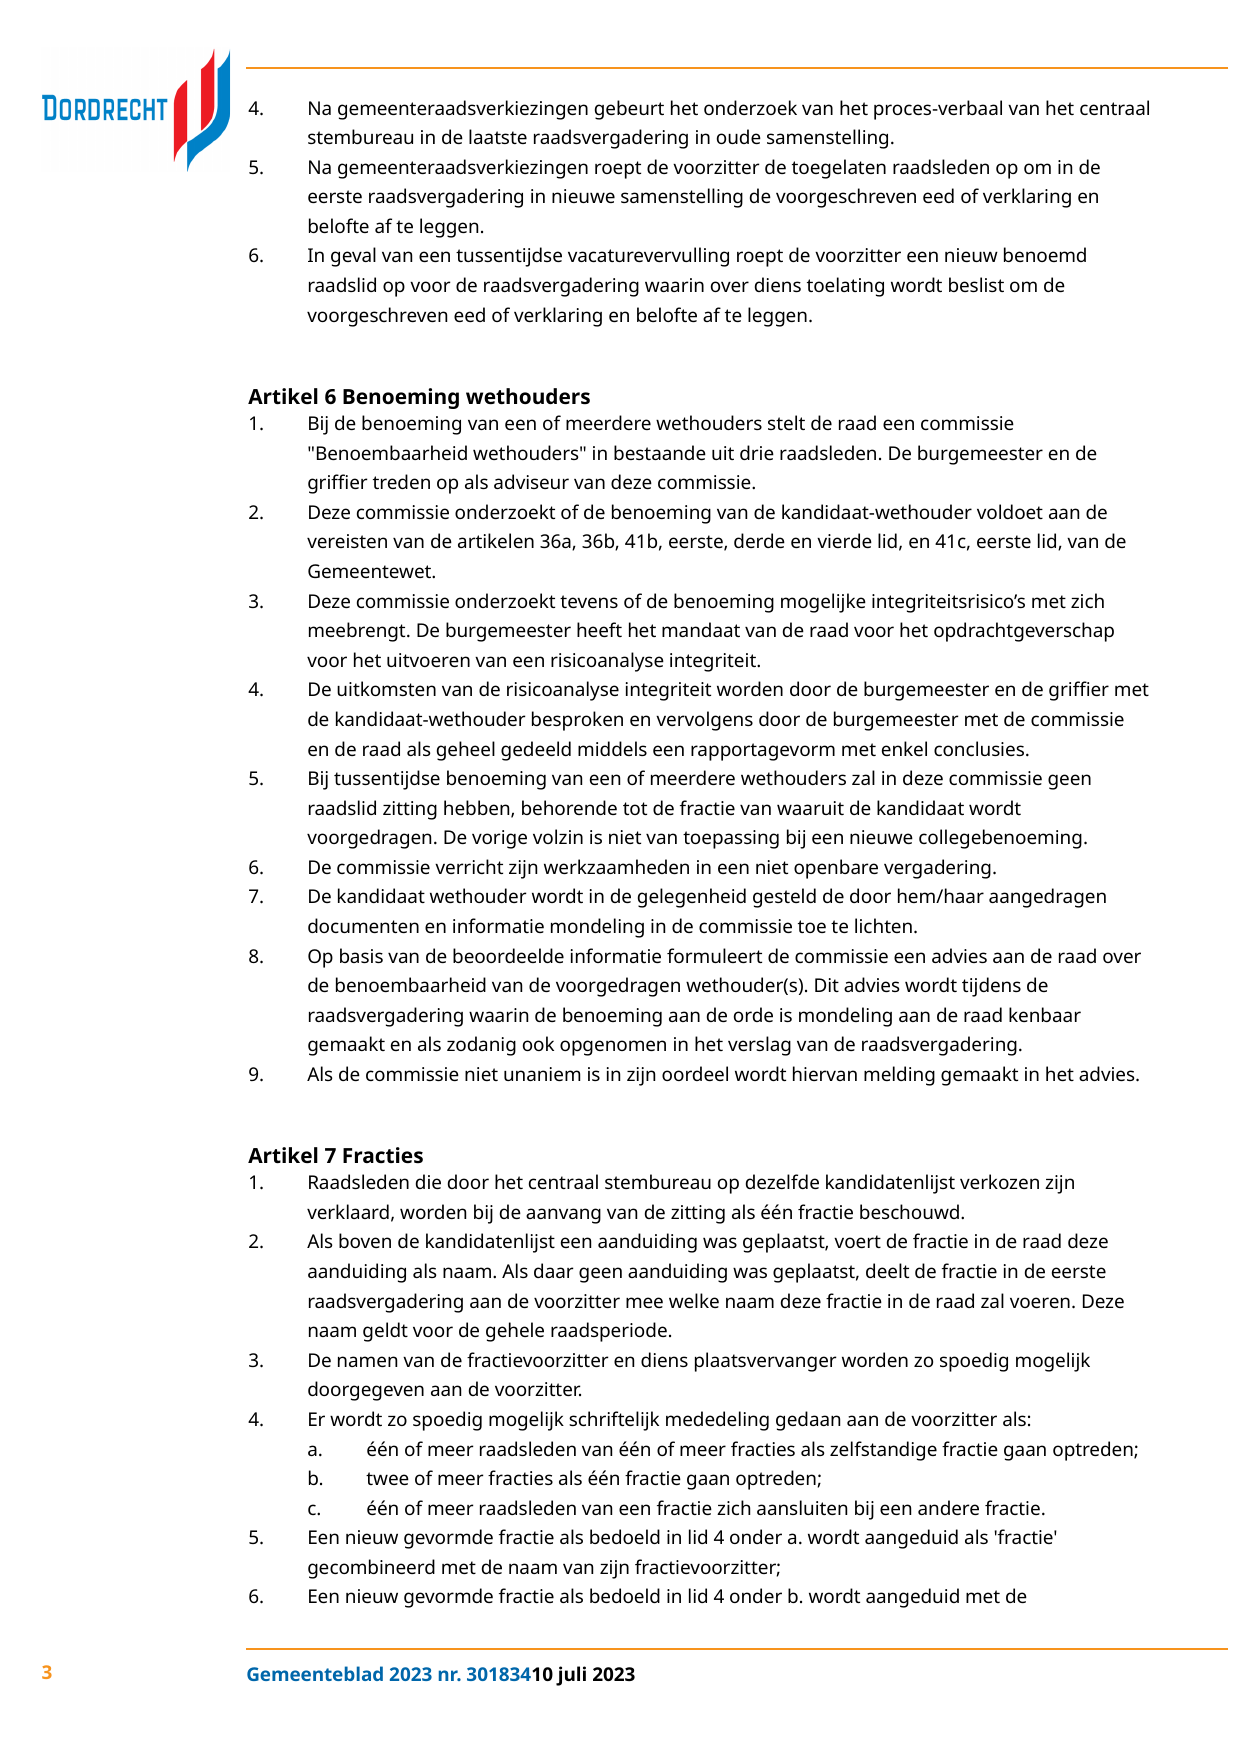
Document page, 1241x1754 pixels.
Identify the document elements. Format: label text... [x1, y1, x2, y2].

list Bij de benoeming van een of meerdere wethouders stelt de raad een commissie "Benoembaarheid wethouders" in bestaande uit drie raadsleden. De burgemeester en de griffier treden op als adviseur van deze commissie. [248, 410, 1152, 495]
list Als de commissie niet unaniem is in zijn oordeel wordt hiervan melding gemaakt in het advies. [248, 1061, 1152, 1087]
list Op basis van de beoordeelde informatie formuleert de commissie een advies aan de raad over de benoembaarheid van de voorgedragen wethouder(s). Dit advies wordt tijdens de raadsvergadering waarin de benoeming aan de orde is mondeling aan de raad kenbaar gemaakt en als zodanig ook opgenomen in het verslag van de raadsvergadering. [248, 943, 1152, 1057]
list Als boven de kandidatenlijst een aanduiding was geplaatst, voert de fractie in de raad deze aanduiding als naam. Als daar geen aanduiding was geplaatst, deelt de fractie in de eerste raadsvergadering aan de voorzitter mee welke naam deze fractie in de raad zal voeren. Deze naam geldt voor de gehele raadsperiode. [248, 1229, 1152, 1343]
list Deze commissie onderzoekt of de benoeming van de kandidaat-wethouder voldoet aan de vereisten van de artikelen 36a, 36b, 41b, eerste, derde en vierde lid, en 41c, eerste lid, van de Gemeentewet. [248, 499, 1152, 584]
picture [41, 47, 231, 172]
list één of meer raadsleden van één of meer fracties als zelfstandige fractie gaan optreden; [307, 1436, 1152, 1462]
list In geval van een tussentijdse vacaturevervulling roept de voorzitter een nieuw benoemd raadslid op voor de raadsvergadering waarin over diens toelating wordt beslist om de voorgeschreven eed of verklaring en belofte af te leggen. [248, 243, 1152, 328]
list Na gemeenteraadsverkiezingen roept de voorzitter de toegelaten raadsleden op om in de eerste raadsvergadering in nieuwe samenstelling de voorgeschreven eed of verklaring en belofte af te leggen. [248, 154, 1152, 239]
list De kandidaat wethouder wordt in de gelegenheid gesteld de door hem/haar aangedragen documenten en informatie mondeling in de commissie toe te lichten. [248, 884, 1152, 939]
list Na gemeenteraadsverkiezingen gebeurt het onderzoek van het proces-verbaal van het centraal stembureau in de laatste raadsvergadering in oude samenstelling. [248, 95, 1152, 150]
list Raadsleden die door het centraal stembureau op dezelfde kandidatenlijst verkozen zijn verklaard, worden bij de aanvang van de zitting als één fractie beschouwd. [248, 1169, 1152, 1225]
text Artikel 6 Benoeming wethouders [248, 382, 1152, 410]
list twee of meer fracties als één fractie gaan optreden; [307, 1465, 1152, 1491]
list De commissie verricht zijn werkzaamheden in een niet openbare vergadering. [248, 854, 1152, 880]
text Artikel 7 Fracties [248, 1141, 1152, 1169]
list De uitkomsten van de risicoanalyse integriteit worden door de burgemeester en de griffier met de kandidaat-wethouder besproken en vervolgens door de burgemeester met de commissie en de raad als geheel gedeeld middels een rapportagevorm met enkel conclusies. [248, 677, 1152, 761]
list De namen van de fractievoorzitter en diens plaatsvervanger worden zo spoedig mogelijk doorgegeven aan de voorzitter. [248, 1347, 1152, 1402]
list Deze commissie onderzoekt tevens of de benoeming mogelijke integriteitsrisico’s met zich meebrengt. De burgemeester heeft het mandaat van de raad voor het opdrachtgeverschap voor het uitvoeren van een risicoanalyse integriteit. [248, 588, 1152, 673]
list Bij tussentijdse benoeming van een of meerdere wethouders zal in deze commissie geen raadslid zitting hebben, behorende tot de fractie van waaruit de kandidaat wordt voorgedragen. De vorige volzin is niet van toepassing bij een nieuwe collegebenoeming. [248, 765, 1152, 850]
list Een nieuw gevormde fractie als bedoeld in lid 4 onder a. wordt aangeduid als 'fractie' gecombineerd met de naam van zijn fractievoorzitter; [248, 1524, 1152, 1580]
list Een nieuw gevormde fractie als bedoeld in lid 4 onder b. wordt aangeduid met de [248, 1584, 1152, 1609]
list Er wordt zo spoedig mogelijk schriftelijk mededeling gedaan aan de voorzitter als: [248, 1406, 1152, 1432]
list één of meer raadsleden van een fractie zich aansluiten bij een andere fractie. [307, 1495, 1152, 1521]
